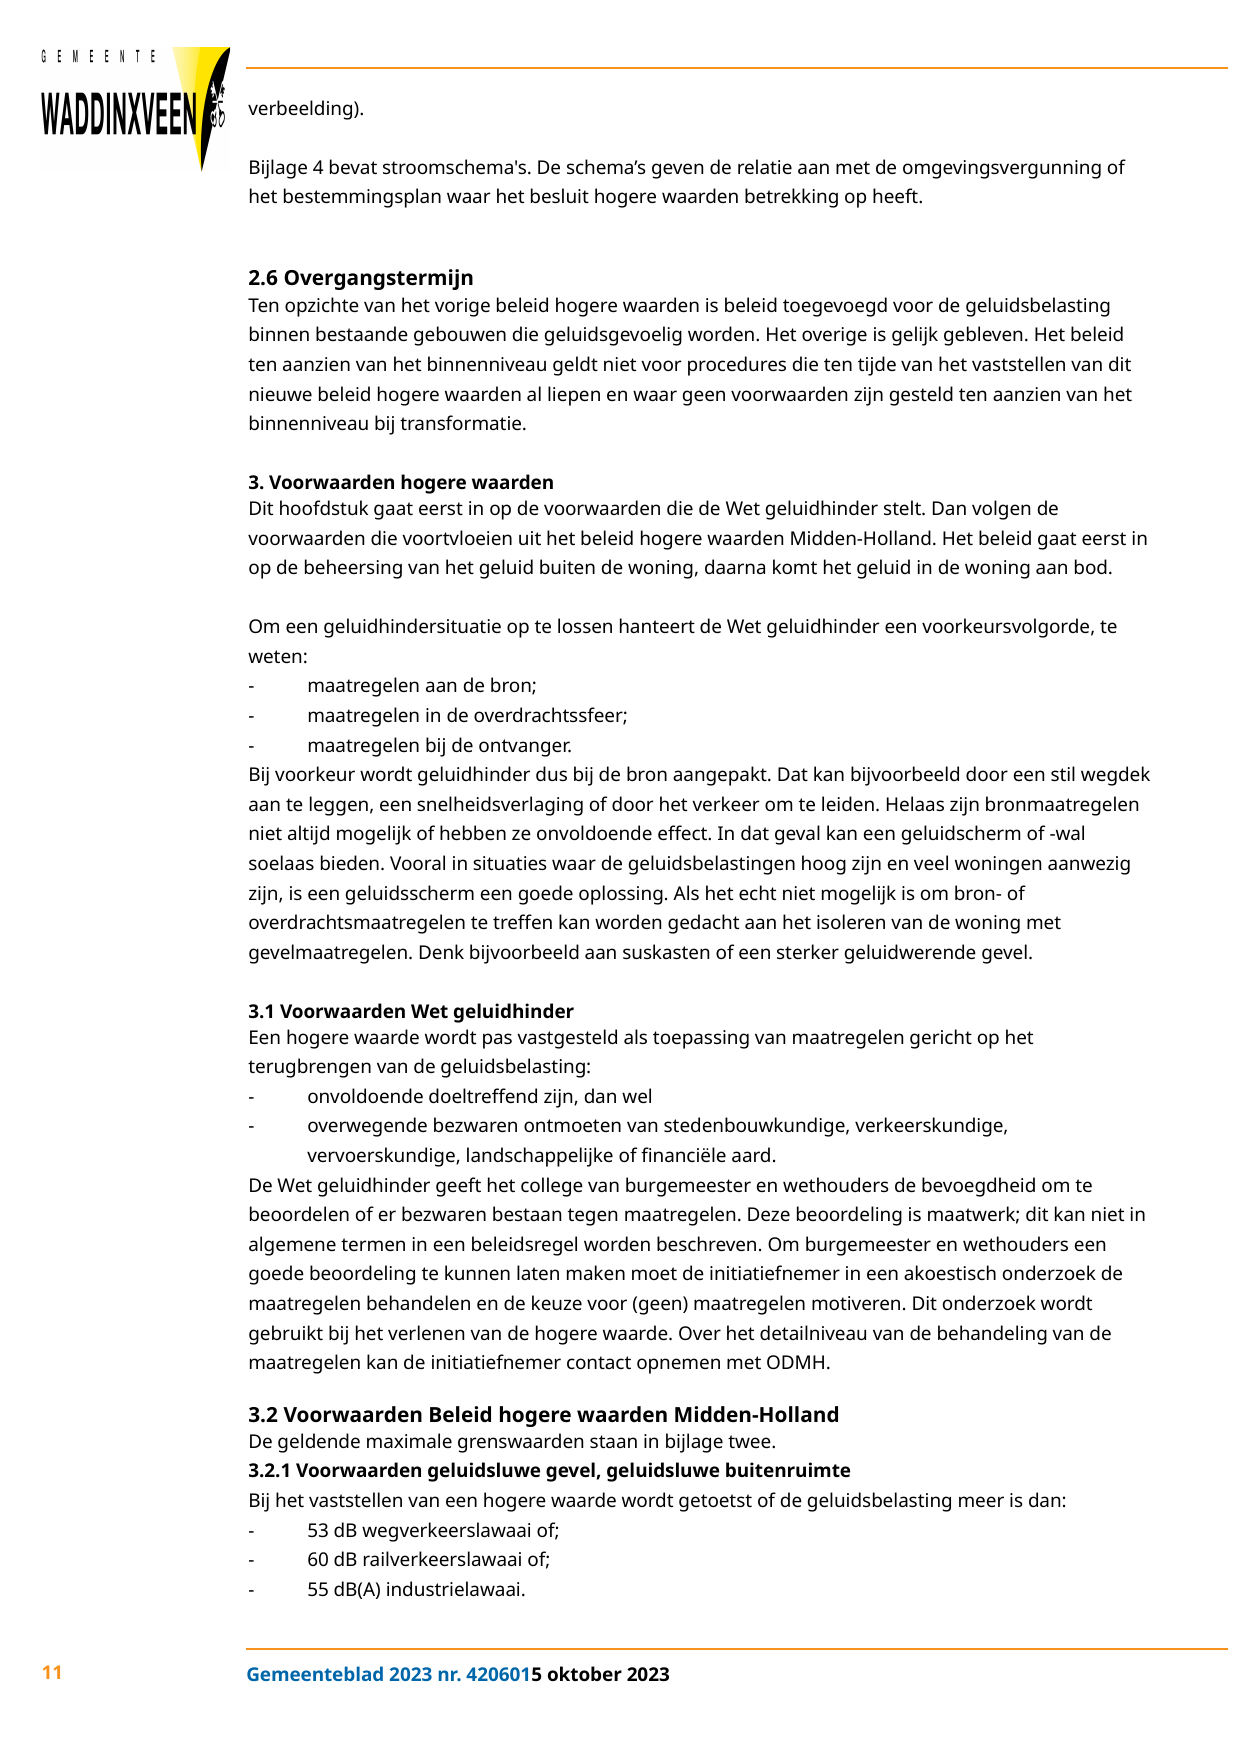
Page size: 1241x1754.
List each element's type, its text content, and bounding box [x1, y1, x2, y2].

text Bij voorkeur wordt geluidhinder dus bij de bron aangepakt. Dat kan bijvoorbeeld door een stil wegdek aan te leggen, een snelheidsverlaging of door het verkeer om te leiden. Helaas zijn bronmaatregelen niet altijd mogelijk of hebben ze onvoldoende effect. In dat geval kan een geluidscherm of -wal soelaas bieden. Vooral in situaties waar de geluidsbelastingen hoog zijn en veel woningen aanwezig zijn, is een geluidsscherm een goede oplossing. Als het echt niet mogelijk is om bron- of overdrachtsmaatregelen te treffen kan worden gedacht aan het isoleren van de woning met gevelmaatregelen. Denk bijvoorbeeld aan suskasten of een sterker geluidwerende gevel. [248, 761, 1152, 965]
text 3. Voorwaarden hogere waarden [248, 469, 1152, 495]
list maatregelen bij de ontvanger. [248, 732, 1152, 758]
text Een hogere waarde wordt pas vastgesteld als toepassing van maatregelen gericht op het terugbrengen van de geluidsbelasting: [248, 1024, 1152, 1079]
list 53 dB wegverkeerslawaai of; [248, 1517, 1152, 1543]
text Bijlage 4 bevat stroomschema's. De schema’s geven de relatie aan met de omgevingsvergunning of het bestemmingsplan waar het besluit hogere waarden betrekking op heeft. [248, 154, 1152, 209]
list maatregelen aan de bron; [248, 673, 1152, 698]
text Bij het vaststellen van een hogere waarde wordt getoetst of de geluidsbelasting meer is dan: [248, 1487, 1152, 1513]
list onvoldoende doeltreffend zijn, dan wel [248, 1083, 1152, 1109]
text verbeelding). [248, 95, 1152, 121]
text De Wet geluidhinder geeft het college van burgemeester en wethouders de bevoegdheid om te beoordelen of er bezwaren bestaan tegen maatregelen. Deze beoordeling is maatwerk; dit kan niet in algemene termen in een beleidsregel worden beschreven. Om burgemeester en wethouders een goede beoordeling te kunnen laten maken moet de initiatiefnemer in een akoestisch onderzoek de maatregelen behandelen en de keuze voor (geen) maatregelen motiveren. Dit onderzoek wordt gebruikt bij het verlenen van de hogere waarde. Over het detailniveau van de behandeling van de maatregelen kan de initiatiefnemer contact opnemen met ODMH. [248, 1172, 1152, 1375]
list overwegende bezwaren ontmoeten van stedenbouwkundige, verkeerskundige, vervoerskundige, landschappelijke of financiële aard. [248, 1113, 1152, 1168]
list 60 dB railverkeerslawaai of; [248, 1546, 1152, 1572]
text De geldende maximale grenswaarden staan in bijlage twee. [248, 1428, 1152, 1454]
text 2.6 Overgangstermijn [248, 263, 1152, 292]
text 3.2 Voorwaarden Beleid hogere waarden Midden-Holland [248, 1400, 1152, 1428]
picture [41, 47, 231, 172]
list 55 dB(A) industrielawaai. [248, 1576, 1152, 1602]
text 3.1 Voorwaarden Wet geluidhinder [248, 998, 1152, 1024]
text 3.2.1 Voorwaarden geluidsluwe gevel, geluidsluwe buitenruimte [248, 1458, 1152, 1483]
text Ten opzichte van het vorige beleid hogere waarden is beleid toegevoegd voor de geluidsbelasting binnen bestaande gebouwen die geluidsgevoelig worden. Het overige is gelijk gebleven. Het beleid ten aanzien van het binnenniveau geldt niet voor procedures die ten tijde van het vaststellen van dit nieuwe beleid hogere waarden al liepen en waar geen voorwaarden zijn gesteld ten aanzien van het binnenniveau bij transformatie. [248, 292, 1152, 436]
text Om een geluidhindersituatie op te lossen hanteert de Wet geluidhinder een voorkeursvolgorde, te weten: [248, 613, 1152, 669]
text Dit hoofdstuk gaat eerst in op de voorwaarden die de Wet geluidhinder stelt. Dan volgen de voorwaarden die voortvloeien uit het beleid hogere waarden Midden-Holland. Het beleid gaat eerst in op de beheersing van het geluid buiten de woning, daarna komt het geluid in de woning aan bod. [248, 495, 1152, 580]
list maatregelen in de overdrachtssfeer; [248, 702, 1152, 728]
